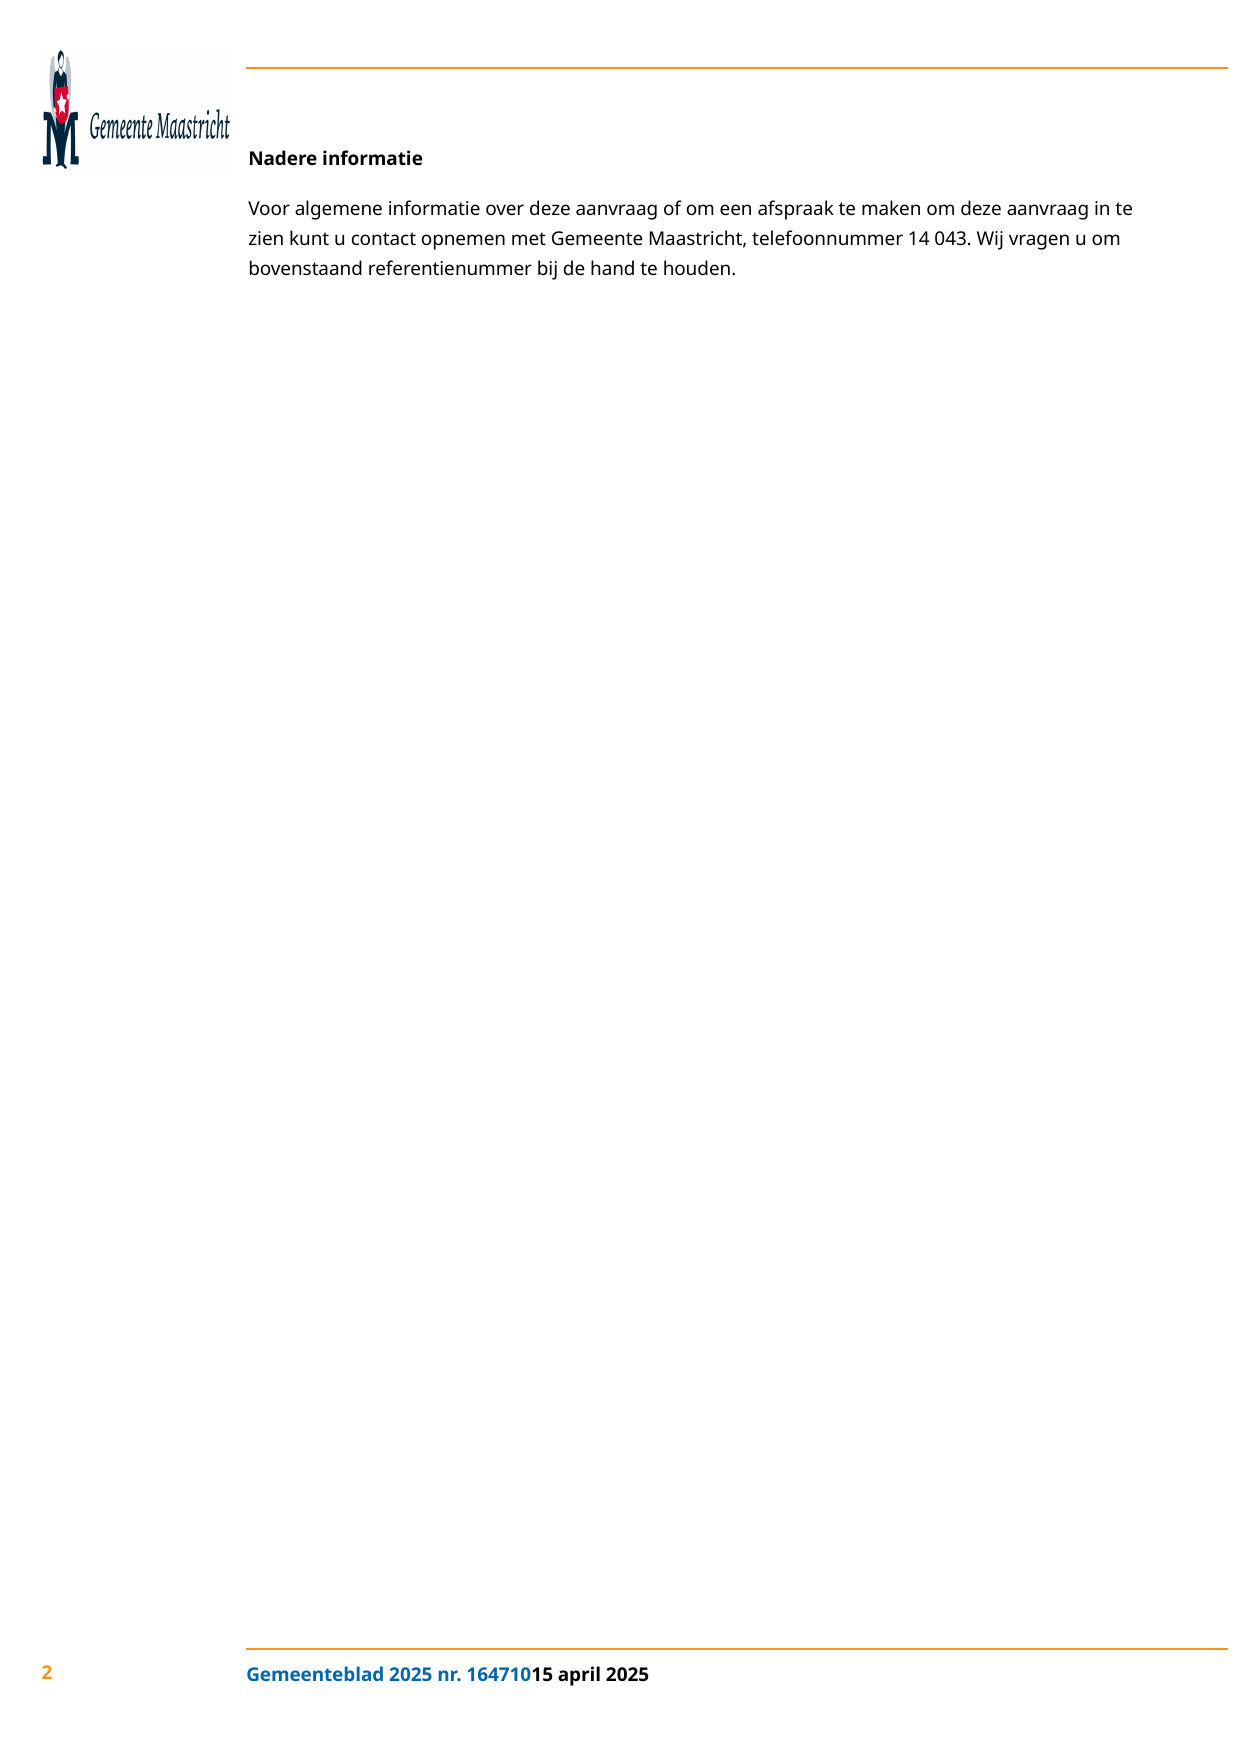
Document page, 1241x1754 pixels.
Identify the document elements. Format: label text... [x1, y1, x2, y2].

picture [41, 47, 231, 172]
text Voor algemene informatie over deze aanvraag of om een afspraak te maken om deze aanvraag in te zien kunt u contact opnemen met Gemeente Maastricht, telefoonnummer 14 043. Wij vragen u om bovenstaand referentienummer bij de hand te houden. [248, 196, 1152, 281]
text Nadere informatie [248, 145, 1152, 171]
